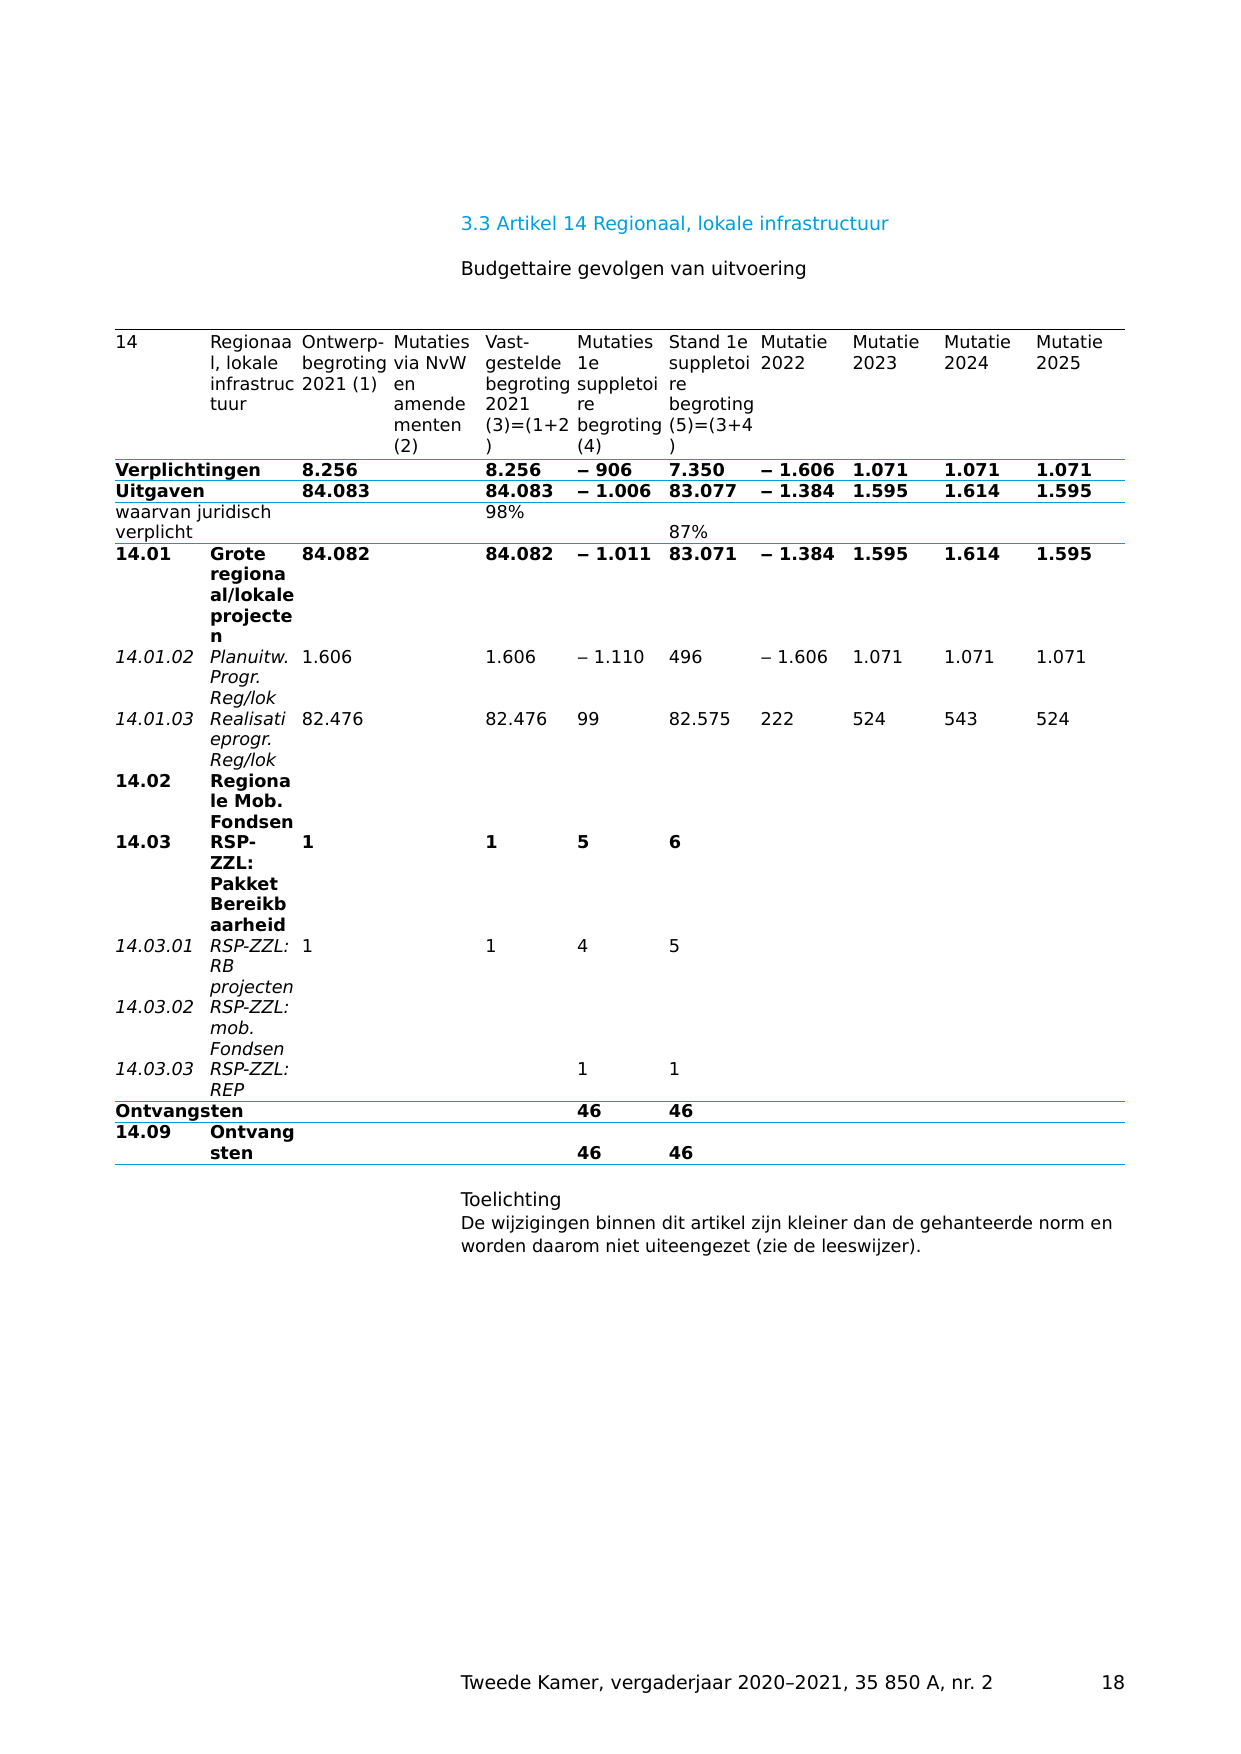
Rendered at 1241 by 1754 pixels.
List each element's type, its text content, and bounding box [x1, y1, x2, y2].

table_cell 1.071 [849, 647, 941, 709]
table_cell 82.476 [482, 709, 574, 771]
table_cell 1 [299, 936, 390, 997]
table_cell 1.595 [1033, 544, 1125, 647]
table_cell [390, 1059, 482, 1101]
table_cell 14.03 [115, 833, 207, 936]
table_cell [1033, 1059, 1125, 1101]
table_cell 14.02 [115, 771, 207, 832]
text De wijzigingen binnen dit artikel zijn kleiner dan de gehanteerde norm en worden daarom niet uiteengezet (zie de leeswijzer). [461, 1211, 1125, 1257]
table_cell 1.614 [941, 481, 1033, 501]
table_cell ‒ 1.606 [758, 460, 849, 480]
table_cell ‒ 1.110 [574, 647, 666, 709]
table_cell Mutaties via NvW en amendementen (2) [390, 330, 482, 459]
table_cell 496 [666, 647, 757, 709]
table_cell [849, 998, 941, 1059]
table_cell [758, 503, 849, 543]
table_cell 14.01 [115, 544, 207, 647]
table_cell 6 [666, 833, 757, 936]
table_cell RSP-ZZL: REP [207, 1059, 299, 1101]
table_cell Mutatie 2022 [758, 330, 849, 459]
table_cell [758, 998, 849, 1059]
table_cell [390, 936, 482, 997]
table_cell ‒ 1.384 [758, 481, 849, 501]
table_cell [299, 1059, 390, 1101]
title 3.3 Artikel 14 Regionaal, lokale infrastructuur [461, 213, 1125, 235]
table_cell 87% [666, 503, 757, 543]
table_cell 46 [574, 1102, 666, 1122]
table_cell [390, 481, 482, 501]
table_cell 222 [758, 709, 849, 771]
table_cell 14.01.03 [115, 709, 207, 771]
table_cell [758, 936, 849, 997]
table_cell [299, 998, 390, 1059]
table_cell Regionale Mob. Fondsen [207, 771, 299, 832]
table_cell RSP-ZZL: RB projecten [207, 936, 299, 997]
table_cell [390, 460, 482, 480]
table_cell Grote regionaal/lokale projecten [207, 544, 299, 647]
table_cell Ontwerp-begroting 2021 (1) [299, 330, 390, 459]
table_cell [941, 503, 1033, 543]
title Budgettaire gevolgen van uitvoering [461, 258, 1125, 280]
table_cell [941, 771, 1033, 832]
table_cell [1033, 936, 1125, 997]
table_cell 1.614 [941, 544, 1033, 647]
table_cell [1033, 1123, 1125, 1163]
table_cell 82.476 [299, 709, 390, 771]
title Toelichting [461, 1189, 1125, 1211]
table_cell 8.256 [482, 460, 574, 480]
table_cell 1.595 [849, 544, 941, 647]
table_cell 1 [574, 1059, 666, 1101]
table_cell [482, 998, 574, 1059]
table_cell Ontvangsten [115, 1102, 299, 1122]
table_cell 1.595 [849, 481, 941, 501]
table_cell 5 [574, 833, 666, 936]
table_cell [574, 503, 666, 543]
table_cell 83.077 [666, 481, 757, 501]
table_cell 1.071 [1033, 460, 1125, 480]
table_cell 8.256 [299, 460, 390, 480]
table_cell Planuitw. Progr. Reg/lok [207, 647, 299, 709]
table_cell RSP-ZZL: mob. Fondsen [207, 998, 299, 1059]
table_cell RSP-ZZL: Pakket Bereikbaarheid [207, 833, 299, 936]
table_cell 1.595 [1033, 481, 1125, 501]
table_cell [941, 833, 1033, 936]
table_cell [941, 1102, 1033, 1122]
table_cell 1.071 [941, 460, 1033, 480]
table_cell Ontvangsten [207, 1123, 299, 1163]
table_cell Verplichtingen [115, 460, 299, 480]
table_cell [390, 709, 482, 771]
table_cell 524 [1033, 709, 1125, 771]
table_cell [390, 647, 482, 709]
table_cell [299, 503, 390, 543]
table_cell [941, 1059, 1033, 1101]
table_cell [482, 1102, 574, 1122]
table_cell [390, 771, 482, 832]
table_cell [1033, 998, 1125, 1059]
table_cell [758, 833, 849, 936]
table_cell [941, 1123, 1033, 1163]
table_cell Uitgaven [115, 481, 299, 501]
table_cell [390, 1102, 482, 1122]
table_cell 84.083 [482, 481, 574, 501]
table_cell 46 [666, 1102, 757, 1122]
table_cell 1.071 [849, 460, 941, 480]
table_cell [666, 998, 757, 1059]
table_cell [299, 1123, 390, 1163]
table_cell [941, 936, 1033, 997]
table_cell [849, 503, 941, 543]
table_cell 99 [574, 709, 666, 771]
table_cell [666, 771, 757, 832]
table_cell 82.575 [666, 709, 757, 771]
table_cell ‒ 1.006 [574, 481, 666, 501]
table_cell [299, 771, 390, 832]
table_cell 1.606 [299, 647, 390, 709]
table_cell [1033, 833, 1125, 936]
table_cell 1 [666, 1059, 757, 1101]
table_cell [758, 1102, 849, 1122]
table_cell 14 [115, 330, 207, 459]
table_cell ‒ 1.606 [758, 647, 849, 709]
table_cell 1 [482, 833, 574, 936]
table_cell 1.071 [941, 647, 1033, 709]
table_cell [574, 998, 666, 1059]
table_cell [849, 833, 941, 936]
table_cell Vast-gestelde begroting 2021 (3)=(1+2) [482, 330, 574, 459]
table_cell Mutaties 1e suppletoire begroting (4) [574, 330, 666, 459]
table_cell [849, 1059, 941, 1101]
table_cell [299, 1102, 390, 1122]
table_cell 1 [299, 833, 390, 936]
table_cell 4 [574, 936, 666, 997]
table_cell Stand 1e suppletoire begroting (5)=(3+4) [666, 330, 757, 459]
table_cell 83.071 [666, 544, 757, 647]
table_cell 14.09 [115, 1123, 207, 1163]
table_cell [1033, 503, 1125, 543]
table_cell Realisatieprogr. Reg/lok [207, 709, 299, 771]
table_cell 524 [849, 709, 941, 771]
table_cell 543 [941, 709, 1033, 771]
table_cell ‒ 1.384 [758, 544, 849, 647]
table_cell Mutatie 2025 [1033, 330, 1125, 459]
table_cell 1.606 [482, 647, 574, 709]
table_cell [574, 771, 666, 832]
table_cell [482, 1059, 574, 1101]
table_cell [849, 771, 941, 832]
table_cell 84.082 [482, 544, 574, 647]
table_cell Regionaal, lokale infrastructuur [207, 330, 299, 459]
table_cell [758, 1059, 849, 1101]
table_cell [849, 1102, 941, 1122]
table_header Tabel 5 Budgettaire gevolgen van uitvoering art. 14 (Eerste suppletoire begroting) (bedragen x € 1.000) [115, 304, 1125, 329]
table_cell [482, 1123, 574, 1163]
table_cell [849, 1123, 941, 1163]
table_cell ‒ 1.011 [574, 544, 666, 647]
table_cell 1 [482, 936, 574, 997]
table_cell 84.083 [299, 481, 390, 501]
table_cell waarvan juridisch verplicht [115, 503, 299, 543]
table_cell 5 [666, 936, 757, 997]
table_cell [758, 1123, 849, 1163]
table_cell 14.01.02 [115, 647, 207, 709]
table_cell [1033, 771, 1125, 832]
table_cell 14.03.02 [115, 998, 207, 1059]
table_cell [758, 771, 849, 832]
table_cell [390, 833, 482, 936]
table_cell 1.071 [1033, 647, 1125, 709]
table_cell Mutatie 2024 [941, 330, 1033, 459]
table_cell [849, 936, 941, 997]
table_cell 98% [482, 503, 574, 543]
table_cell [390, 998, 482, 1059]
table_cell [390, 503, 482, 543]
table_cell 46 [666, 1123, 757, 1163]
table_cell [482, 771, 574, 832]
table_cell [941, 998, 1033, 1059]
table_cell 7.350 [666, 460, 757, 480]
table_cell ‒ 906 [574, 460, 666, 480]
table_cell [390, 544, 482, 647]
table_cell 14.03.03 [115, 1059, 207, 1101]
table_cell [390, 1123, 482, 1163]
table_cell 84.082 [299, 544, 390, 647]
table_cell 46 [574, 1123, 666, 1163]
table_cell [1033, 1102, 1125, 1122]
table_cell Mutatie 2023 [849, 330, 941, 459]
table_cell 14.03.01 [115, 936, 207, 997]
